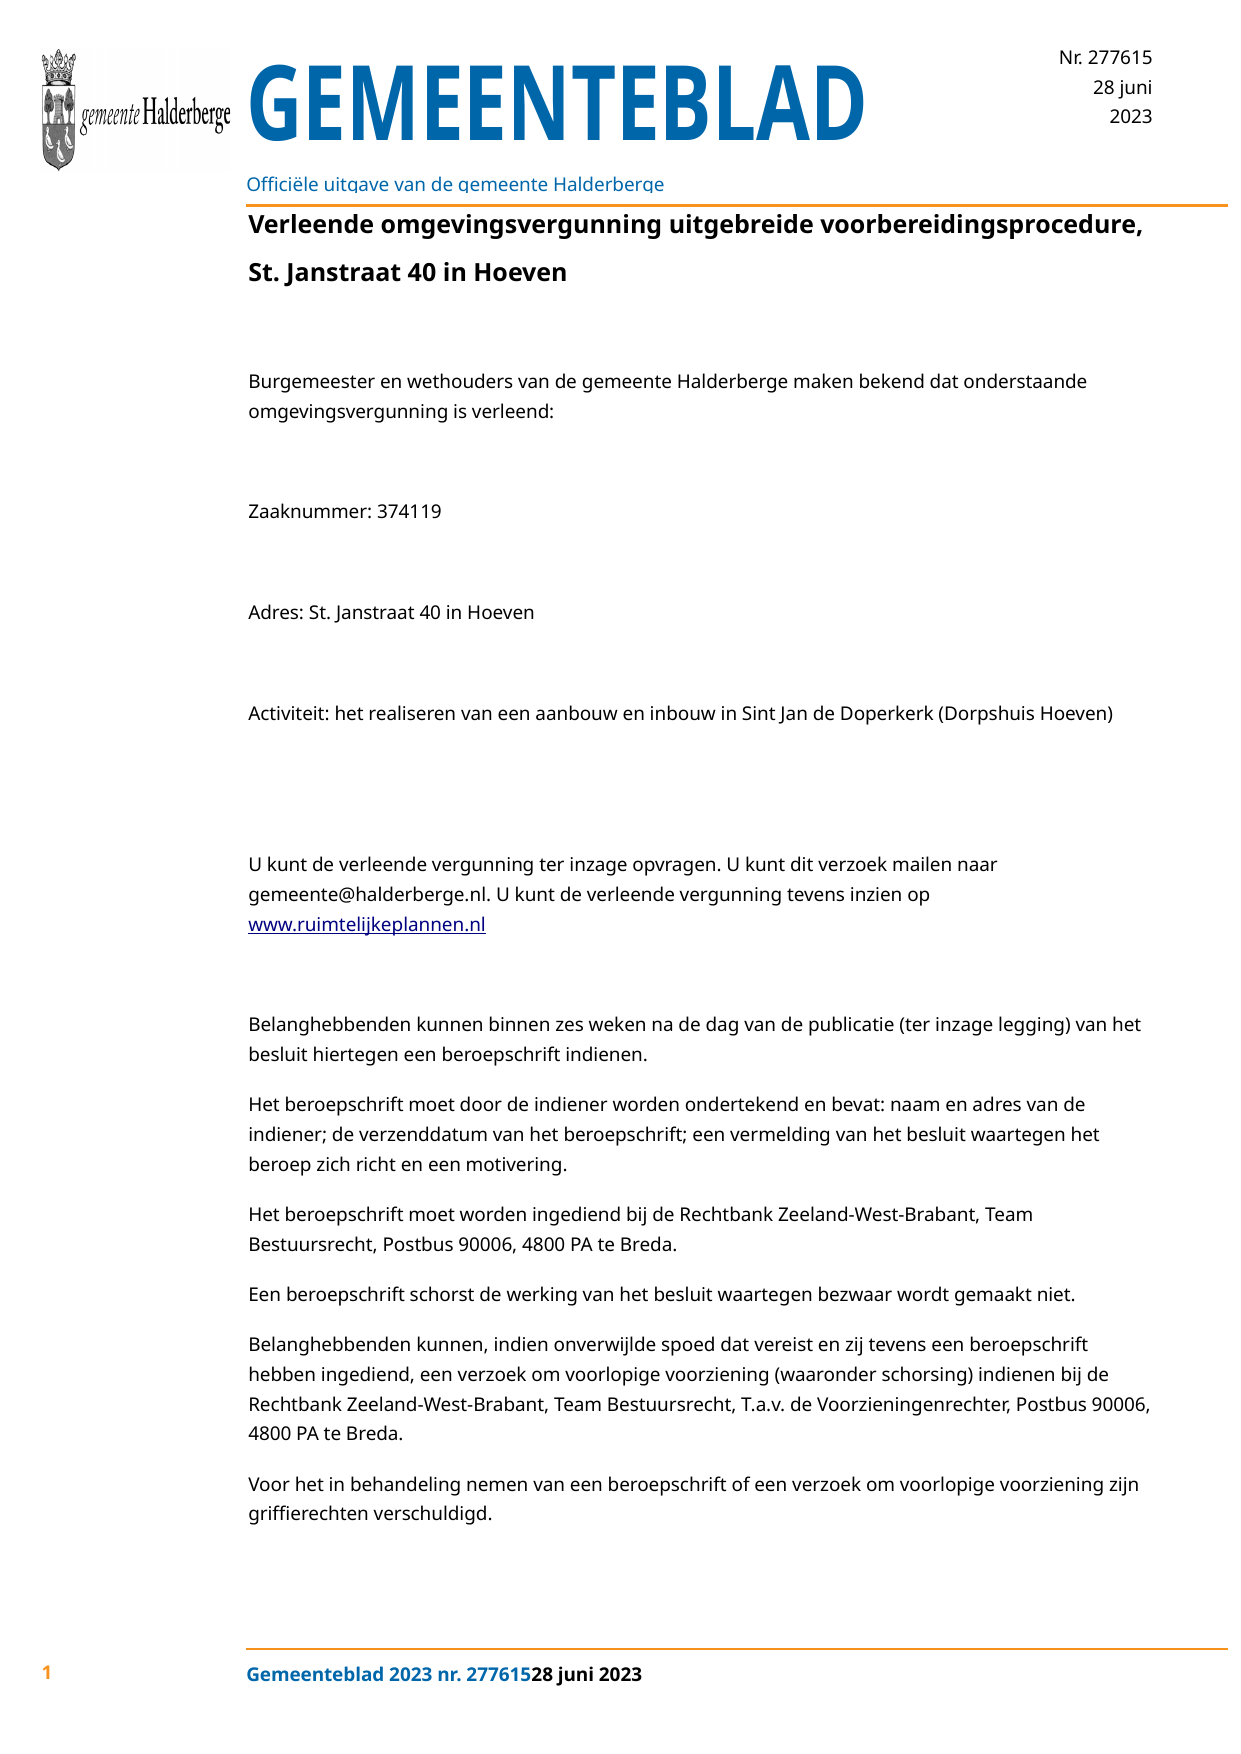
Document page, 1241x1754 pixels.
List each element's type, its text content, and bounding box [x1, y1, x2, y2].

text Een beroepschrift schorst de werking van het besluit waartegen bezwaar wordt gemaakt niet. [248, 1281, 1152, 1307]
text Zaaknummer: 374119 [248, 499, 1152, 524]
text Belanghebbenden kunnen binnen zes weken na de dag van de publicatie (ter inzage legging) van het besluit hiertegen een beroepschrift indienen. [248, 1012, 1152, 1067]
text Belanghebbenden kunnen, indien onverwijlde spoed dat vereist en zij tevens een beroepschrift hebben ingediend, een verzoek om voorlopige voorziening (waaronder schorsing) indienen bij de Rechtbank Zeeland-West-Brabant, Team Bestuursrecht, T.a.v. de Voorzieningenrechter, Postbus 90006, 4800 PA te Breda. [248, 1332, 1152, 1446]
text Verleende omgevingsvergunning uitgebreide voorbereidingsprocedure, St. Janstraat 40 in Hoeven [248, 207, 1152, 288]
text Voor het in behandeling nemen van een beroepschrift of een verzoek om voorlopige voorziening zijn griffierechten verschuldigd. [248, 1471, 1152, 1526]
text Het beroepschrift moet worden ingediend bij de Rechtbank Zeeland-West-Brabant, Team Bestuursrecht, Postbus 90006, 4800 PA te Breda. [248, 1201, 1152, 1257]
text Burgemeester en wethouders van de gemeente Halderberge maken bekend dat onderstaande omgevingsvergunning is verleend: [248, 368, 1152, 424]
text Adres: St. Janstraat 40 in Hoeven [248, 599, 1152, 625]
text Activiteit: het realiseren van een aanbouw en inbouw in Sint Jan de Doperkerk (Dorpshuis Hoeven) [248, 700, 1152, 726]
text U kunt de verleende vergunning ter inzage opvragen. U kunt dit verzoek mailen naar gemeente@halderberge.nl. U kunt de verleende vergunning tevens inzien op www.ruimtelijkeplannen.nl [248, 852, 1152, 937]
text Het beroepschrift moet door de indiener worden ondertekend en bevat: naam en adres van de indiener; de verzenddatum van het beroepschrift; een vermelding van het besluit waartegen het beroep zich richt en een motivering. [248, 1092, 1152, 1177]
picture [41, 47, 231, 172]
